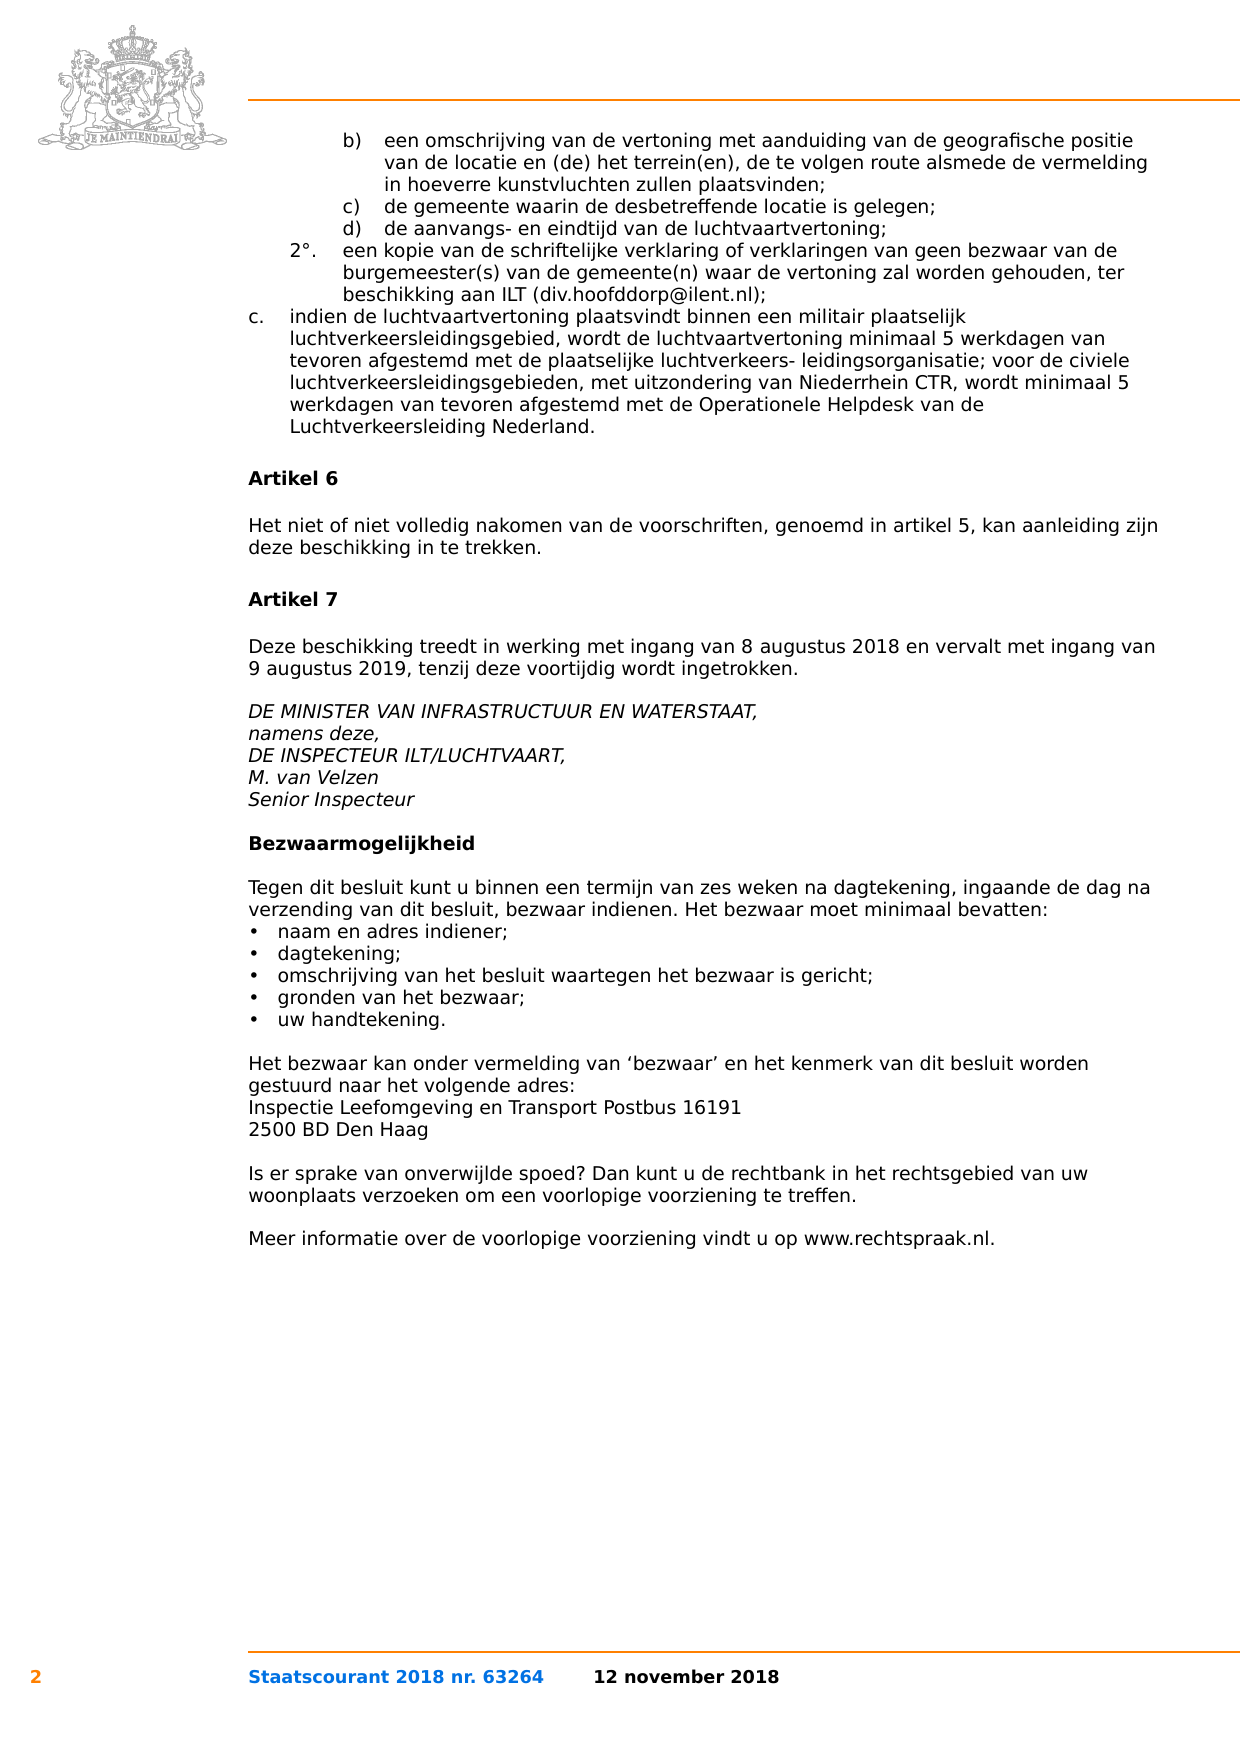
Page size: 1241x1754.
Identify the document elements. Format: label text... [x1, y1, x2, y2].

subtitle Artikel 7 [248, 588, 1163, 611]
text d) de aanvangs- en eindtijd van de luchtvaartvertoning; [342, 218, 1163, 240]
text c) de gemeente waarin de desbetreffende locatie is gelegen; [342, 196, 1163, 218]
text 2°. een kopie van de schriftelijke verklaring of verklaringen van geen bezwaar van de burgemeester(s) van de gemeente(n) waar de vertoning zal worden gehouden, ter beschikking aan ILT (div.hoofddorp@ilent.nl); [289, 240, 1163, 306]
text • gronden van het bezwaar; [248, 987, 1163, 1009]
text Tegen dit besluit kunt u binnen een termijn van zes weken na dagtekening, ingaande de dag na verzending van dit besluit, bezwaar indienen. Het bezwaar moet minimaal bevatten: [248, 877, 1163, 921]
text • omschrijving van het besluit waartegen het bezwaar is gericht; [248, 965, 1163, 987]
picture [38, 25, 227, 150]
text Inspectie Leefomgeving en Transport Postbus 16191 [248, 1097, 1163, 1119]
subtitle Artikel 6 [248, 468, 1163, 489]
text Het niet of niet volledig nakomen van de voorschriften, genoemd in artikel 5, kan aanleiding zijn deze beschikking in te trekken. [248, 514, 1163, 558]
text c. indien de luchtvaartvertoning plaatsvindt binnen een militair plaatselijk luchtverkeersleidingsgebied, wordt de luchtvaartvertoning minimaal 5 werkdagen van tevoren afgestemd met de plaatselijke luchtverkeers- leidingsorganisatie; voor de civiele luchtverkeersleidingsgebieden, met uitzondering van Niederrhein CTR, wordt minimaal 5 werkdagen van tevoren afgestemd met de Operationele Helpdesk van de Luchtverkeersleiding Nederland. [248, 306, 1163, 438]
text Is er sprake van onverwijlde spoed? Dan kunt u de rechtbank in het rechtsgebied van uw woonplaats verzoeken om een voorlopige voorziening te treffen. [248, 1162, 1163, 1206]
text Bezwaarmogelijkheid [248, 833, 1163, 855]
text b) een omschrijving van de vertoning met aanduiding van de geografische positie van de locatie en (de) het terrein(en), de te volgen route alsmede de vermelding in hoeverre kunstvluchten zullen plaatsvinden; [342, 130, 1163, 196]
text • dagtekening; [248, 943, 1163, 965]
text 2500 BD Den Haag [248, 1119, 1163, 1141]
text Deze beschikking treedt in werking met ingang van 8 augustus 2018 en vervalt met ingang van 9 augustus 2019, tenzij deze voortijdig wordt ingetrokken. [248, 636, 1163, 679]
text Het bezwaar kan onder vermelding van ‘bezwaar’ en het kenmerk van dit besluit worden gestuurd naar het volgende adres: [248, 1053, 1163, 1097]
text DE MINISTER VAN INFRASTRUCTUUR EN WATERSTAAT, namens deze, DE INSPECTEUR ILT/LUCHTVAART, M. van Velzen Senior Inspecteur [248, 701, 1163, 811]
text • uw handtekening. [248, 1009, 1163, 1031]
text Meer informatie over de voorlopige voorziening vindt u op www.rechtspraak.nl. [248, 1228, 1163, 1250]
text • naam en adres indiener; [248, 921, 1163, 943]
